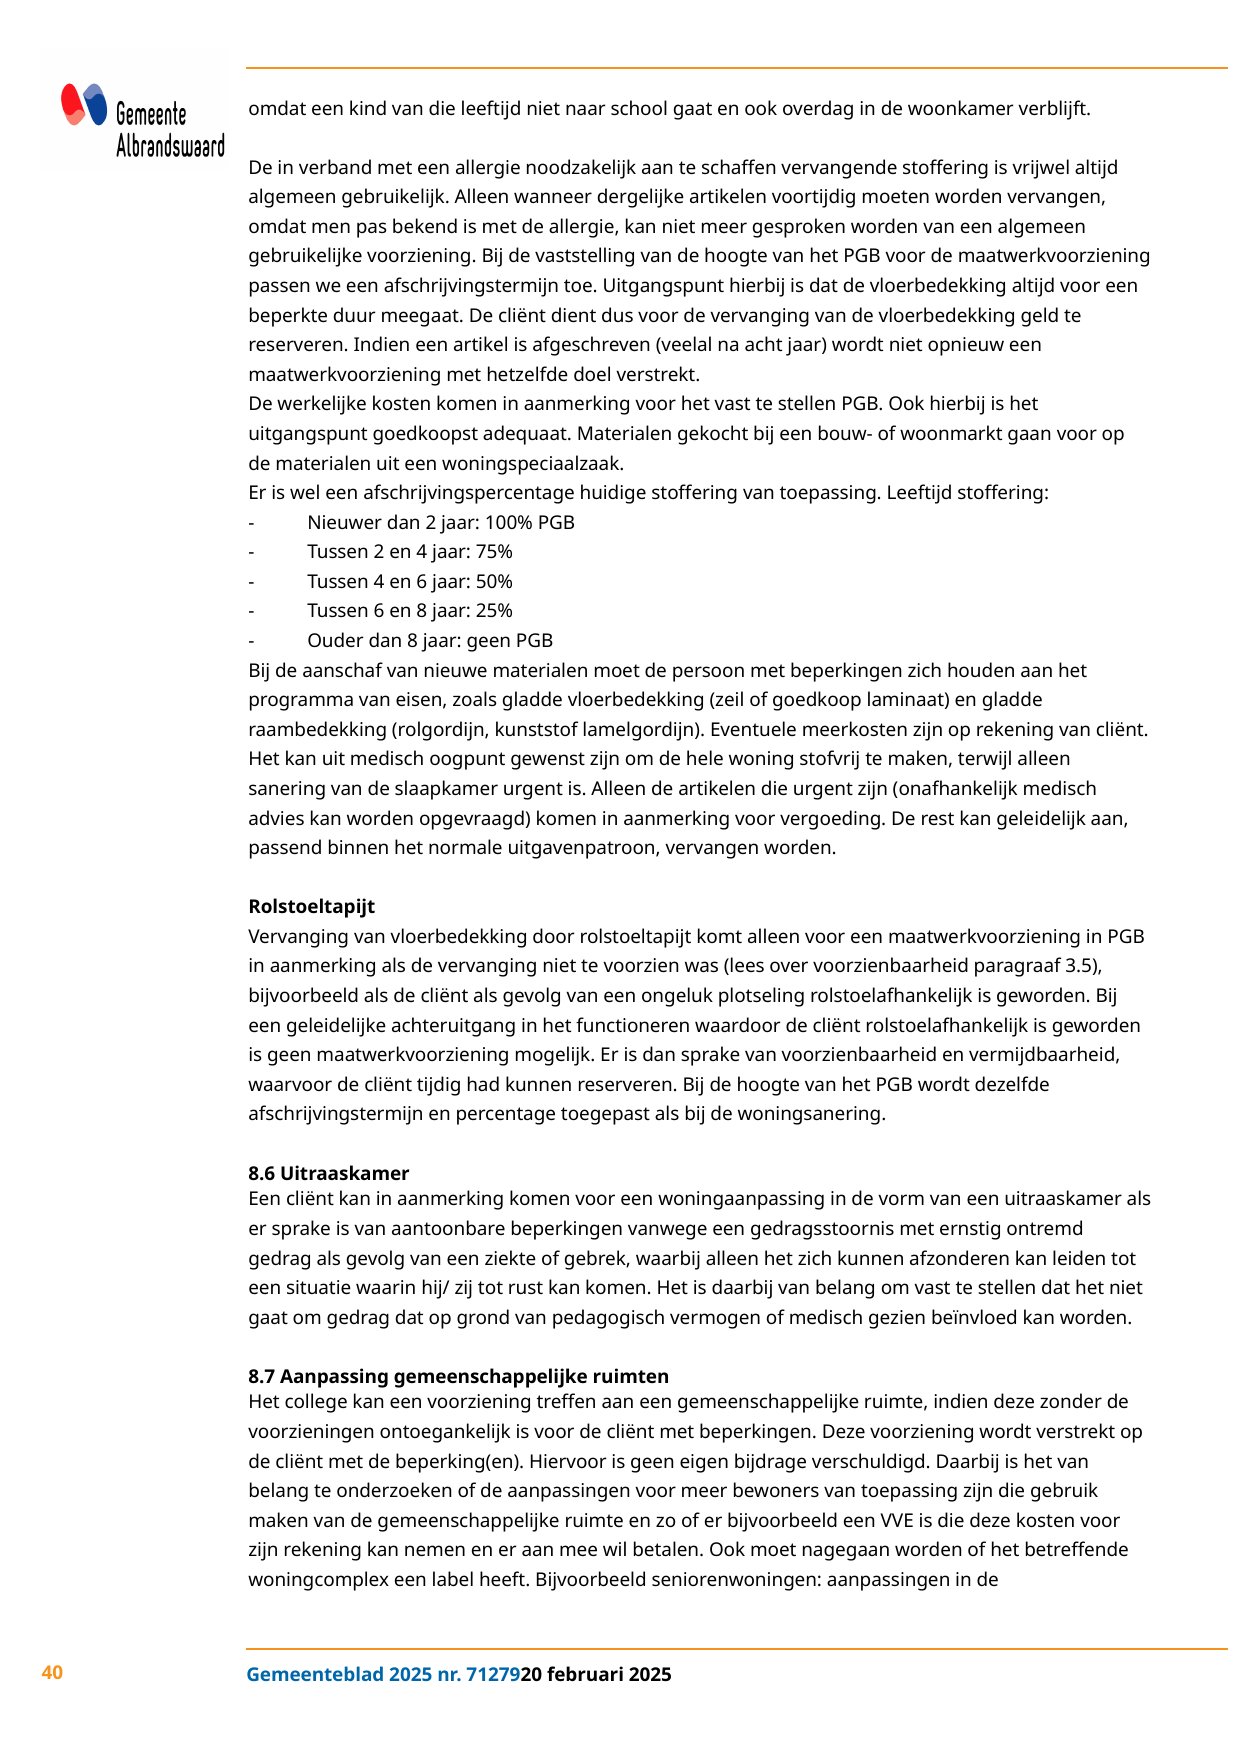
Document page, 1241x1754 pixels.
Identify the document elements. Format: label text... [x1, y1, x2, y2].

text Vervanging van vloerbedekking door rolstoeltapijt komt alleen voor een maatwerkvoorziening in PGB in aanmerking als de vervanging niet te voorzien was (lees over voorzienbaarheid paragraaf 3.5), bijvoorbeeld als de cliënt als gevolg van een ongeluk plotseling rolstoelafhankelijk is geworden. Bij een geleidelijke achteruitgang in het functioneren waardoor de cliënt rolstoelafhankelijk is geworden is geen maatwerkvoorziening mogelijk. Er is dan sprake van voorzienbaarheid en vermijdbaarheid, waarvoor de cliënt tijdig had kunnen reserveren. Bij de hoogte van het PGB wordt dezelfde afschrijvingstermijn en percentage toegepast als bij de woningsanering. [248, 923, 1152, 1126]
text De in verband met een allergie noodzakelijk aan te schaffen vervangende stoffering is vrijwel altijd algemeen gebruikelijk. Alleen wanneer dergelijke artikelen voortijdig moeten worden vervangen, omdat men pas bekend is met de allergie, kan niet meer gesproken worden van een algemeen gebruikelijke voorziening. Bij de vaststelling van de hoogte van het PGB voor de maatwerkvoorziening passen we een afschrijvingstermijn toe. Uitgangspunt hierbij is dat de vloerbedekking altijd voor een beperkte duur meegaat. De cliënt dient dus voor de vervanging van de vloerbedekking geld te reserveren. Indien een artikel is afgeschreven (veelal na acht jaar) wordt niet opnieuw een maatwerkvoorziening met hetzelfde doel verstrekt. [248, 154, 1152, 387]
picture [41, 47, 231, 172]
text Rolstoeltapijt [248, 893, 1152, 919]
text Er is wel een afschrijvingspercentage huidige stoffering van toepassing. Leeftijd stoffering: [248, 479, 1152, 505]
list Nieuwer dan 2 jaar: 100% PGB [248, 509, 1152, 535]
list Tussen 2 en 4 jaar: 75% [248, 538, 1152, 564]
text 8.7 Aanpassing gemeenschappelijke ruimten [248, 1363, 1152, 1389]
list Tussen 4 en 6 jaar: 50% [248, 568, 1152, 594]
text 8.6 Uitraaskamer [248, 1160, 1152, 1186]
text Een cliënt kan in aanmerking komen voor een woningaanpassing in de vorm van een uitraaskamer als er sprake is van aantoonbare beperkingen vanwege een gedragsstoornis met ernstig ontremd gedrag als gevolg van een ziekte of gebrek, waarbij alleen het zich kunnen afzonderen kan leiden tot een situatie waarin hij/ zij tot rust kan komen. Het is daarbij van belang om vast te stellen dat het niet gaat om gedrag dat op grond van pedagogisch vermogen of medisch gezien beïnvloed kan worden. [248, 1186, 1152, 1329]
text De werkelijke kosten komen in aanmerking voor het vast te stellen PGB. Ook hierbij is het uitgangspunt goedkoopst adequaat. Materialen gekocht bij een bouw- of woonmarkt gaan voor op de materialen uit een woningspeciaalzaak. [248, 391, 1152, 476]
text omdat een kind van die leeftijd niet naar school gaat en ook overdag in de woonkamer verblijft. [248, 95, 1152, 121]
text Het college kan een voorziening treffen aan een gemeenschappelijke ruimte, indien deze zonder de voorzieningen ontoegankelijk is voor de cliënt met beperkingen. Deze voorziening wordt verstrekt op de cliënt met de beperking(en). Hiervoor is geen eigen bijdrage verschuldigd. Daarbij is het van belang te onderzoeken of de aanpassingen voor meer bewoners van toepassing zijn die gebruik maken van de gemeenschappelijke ruimte en zo of er bijvoorbeeld een VVE is die deze kosten voor zijn rekening kan nemen en er aan mee wil betalen. Ook moet nagegaan worden of het betreffende woningcomplex een label heeft. Bijvoorbeeld seniorenwoningen: aanpassingen in de [248, 1389, 1152, 1592]
list Tussen 6 en 8 jaar: 25% [248, 598, 1152, 623]
list Ouder dan 8 jaar: geen PGB [248, 627, 1152, 653]
text Bij de aanschaf van nieuwe materialen moet de persoon met beperkingen zich houden aan het programma van eisen, zoals gladde vloerbedekking (zeil of goedkoop laminaat) en gladde raambedekking (rolgordijn, kunststof lamelgordijn). Eventuele meerkosten zijn op rekening van cliënt. Het kan uit medisch oogpunt gewenst zijn om de hele woning stofvrij te maken, terwijl alleen sanering van de slaapkamer urgent is. Alleen de artikelen die urgent zijn (onafhankelijk medisch advies kan worden opgevraagd) komen in aanmerking voor vergoeding. De rest kan geleidelijk aan, passend binnen het normale uitgavenpatroon, vervangen worden. [248, 657, 1152, 860]
